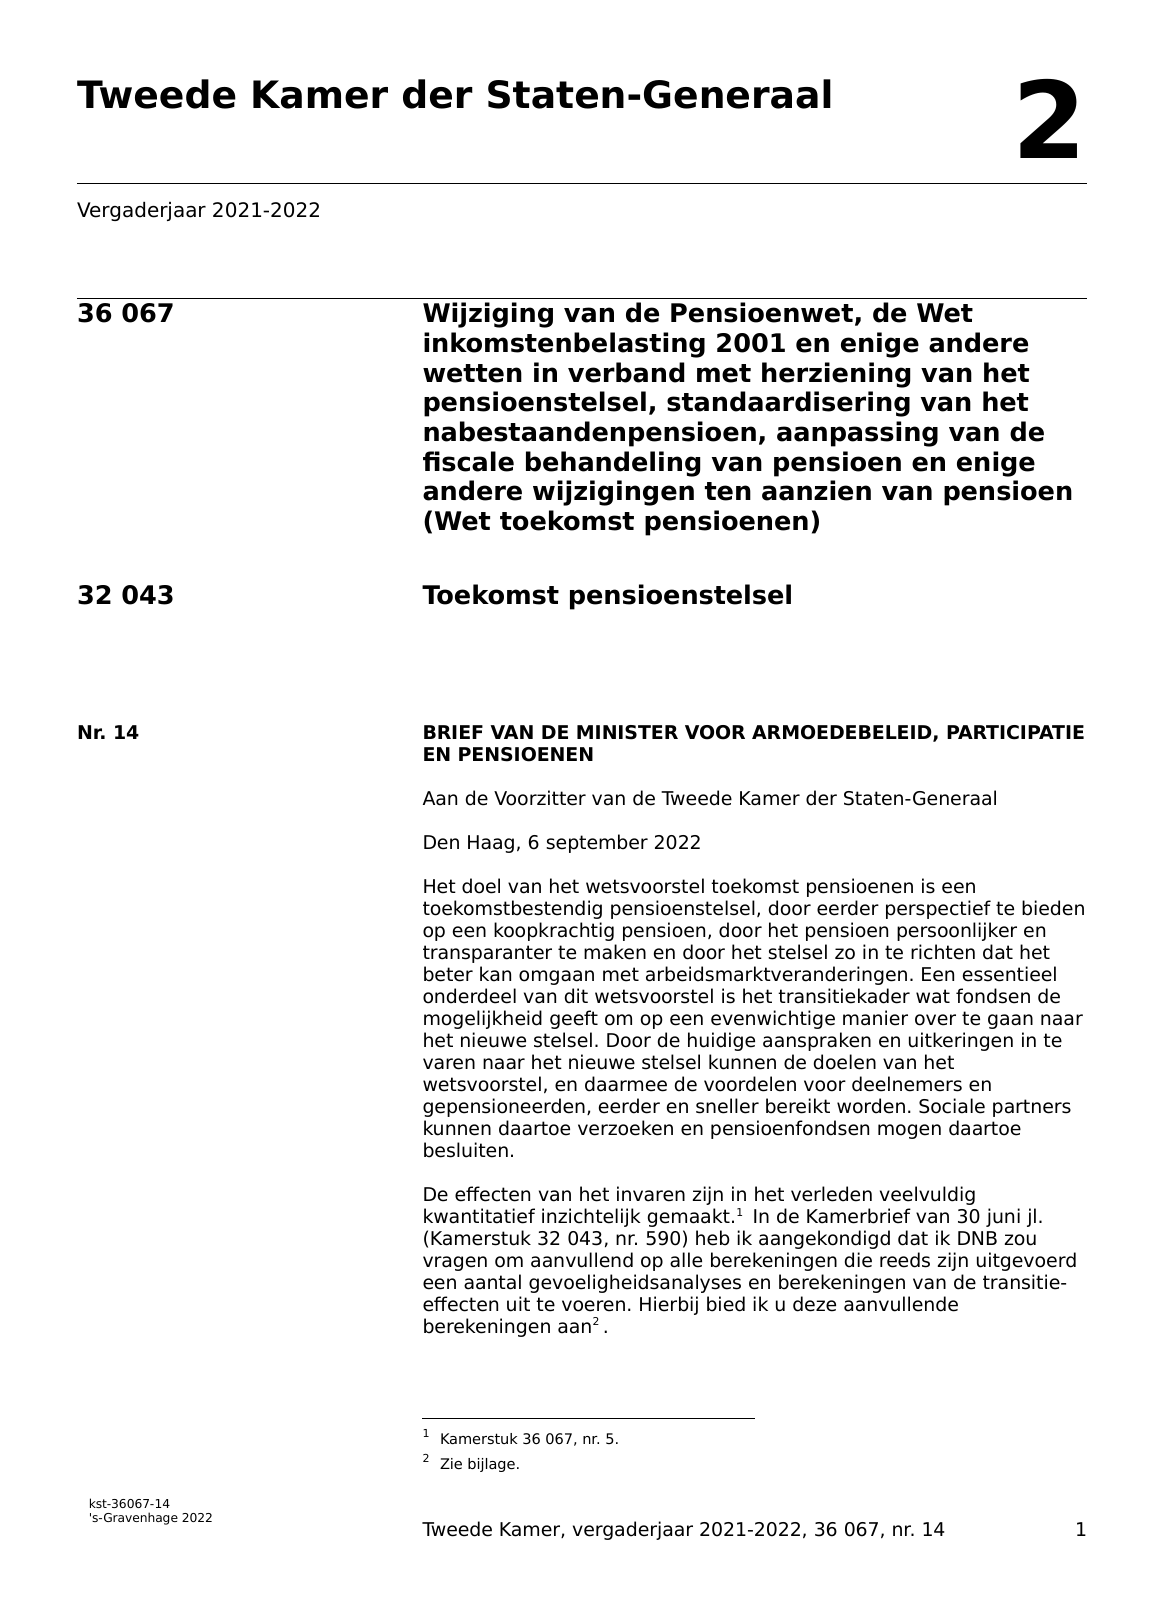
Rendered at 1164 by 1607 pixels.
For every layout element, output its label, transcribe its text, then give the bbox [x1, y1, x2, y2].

table_header Tweede Kamer der Staten-Generaal [77, 59, 886, 183]
table_header 2 [886, 59, 1087, 183]
text Het doel van het wetsvoorstel toekomst pensioenen is een toekomstbestendig pensioenstelsel, door eerder perspectief te bieden op een koopkrachtig pensioen, door het pensioen persoonlijker en transparanter te maken en door het stelsel zo in te richten dat het beter kan omgaan met arbeidsmarktveranderingen. Een essentieel onderdeel van dit wetsvoorstel is het transitiekader wat fondsen de mogelijkheid geeft om op een evenwichtige manier over te gaan naar het nieuwe stelsel. Door de huidige aanspraken en uitkeringen in te varen naar het nieuwe stelsel kunnen de doelen van het wetsvoorstel, en daarmee de voordelen voor deelnemers en gepensioneerden, eerder en sneller bereikt worden. Sociale partners kunnen daartoe verzoeken en pensioenfondsen mogen daartoe besluiten. [422, 876, 1087, 1162]
text kst-36067-14 [88, 1497, 323, 1511]
text 's-Gravenhage 2022 [88, 1511, 323, 1525]
subtitle 36 067 Wijziging van de Pensioenwet, de Wet inkomstenbelasting 2001 en enige andere wetten in verband met herziening van het pensioenstelsel, standaardisering van het nabestaandenpensioen, aanpassing van de fiscale behandeling van pensioen en enige andere wijzigingen ten aanzien van pensioen (Wet toekomst pensioenen) [77, 299, 1087, 536]
table_cell Vergaderjaar 2021-2022 [77, 184, 1087, 298]
text Aan de Voorzitter van de Tweede Kamer der Staten-Generaal [422, 788, 1087, 810]
text Den Haag, 6 september 2022 [422, 832, 1087, 854]
subtitle 32 043 Toekomst pensioenstelsel [77, 581, 1087, 611]
text Zie bijlage. [422, 1452, 1087, 1474]
text Kamerstuk 36 067, nr. 5. [422, 1427, 1087, 1449]
subtitle Nr. 14 BRIEF VAN DE MINISTER VOOR ARMOEDEBELEID, PARTICIPATIE EN PENSIOENEN [77, 722, 1087, 766]
text De effecten van het invaren zijn in het verleden veelvuldig kwantitatief inzichtelijk gemaakt. In de Kamerbrief van 30 juni jl. (Kamerstuk 32 043, nr. 590) heb ik aangekondigd dat ik DNB zou vragen om aanvullend op alle berekeningen die reeds zijn uitgevoerd een aantal gevoeligheidsanalyses en berekeningen van de transitie-effecten uit te voeren. Hierbij bied ik u deze aanvullende berekeningen aan. [422, 1184, 1087, 1338]
